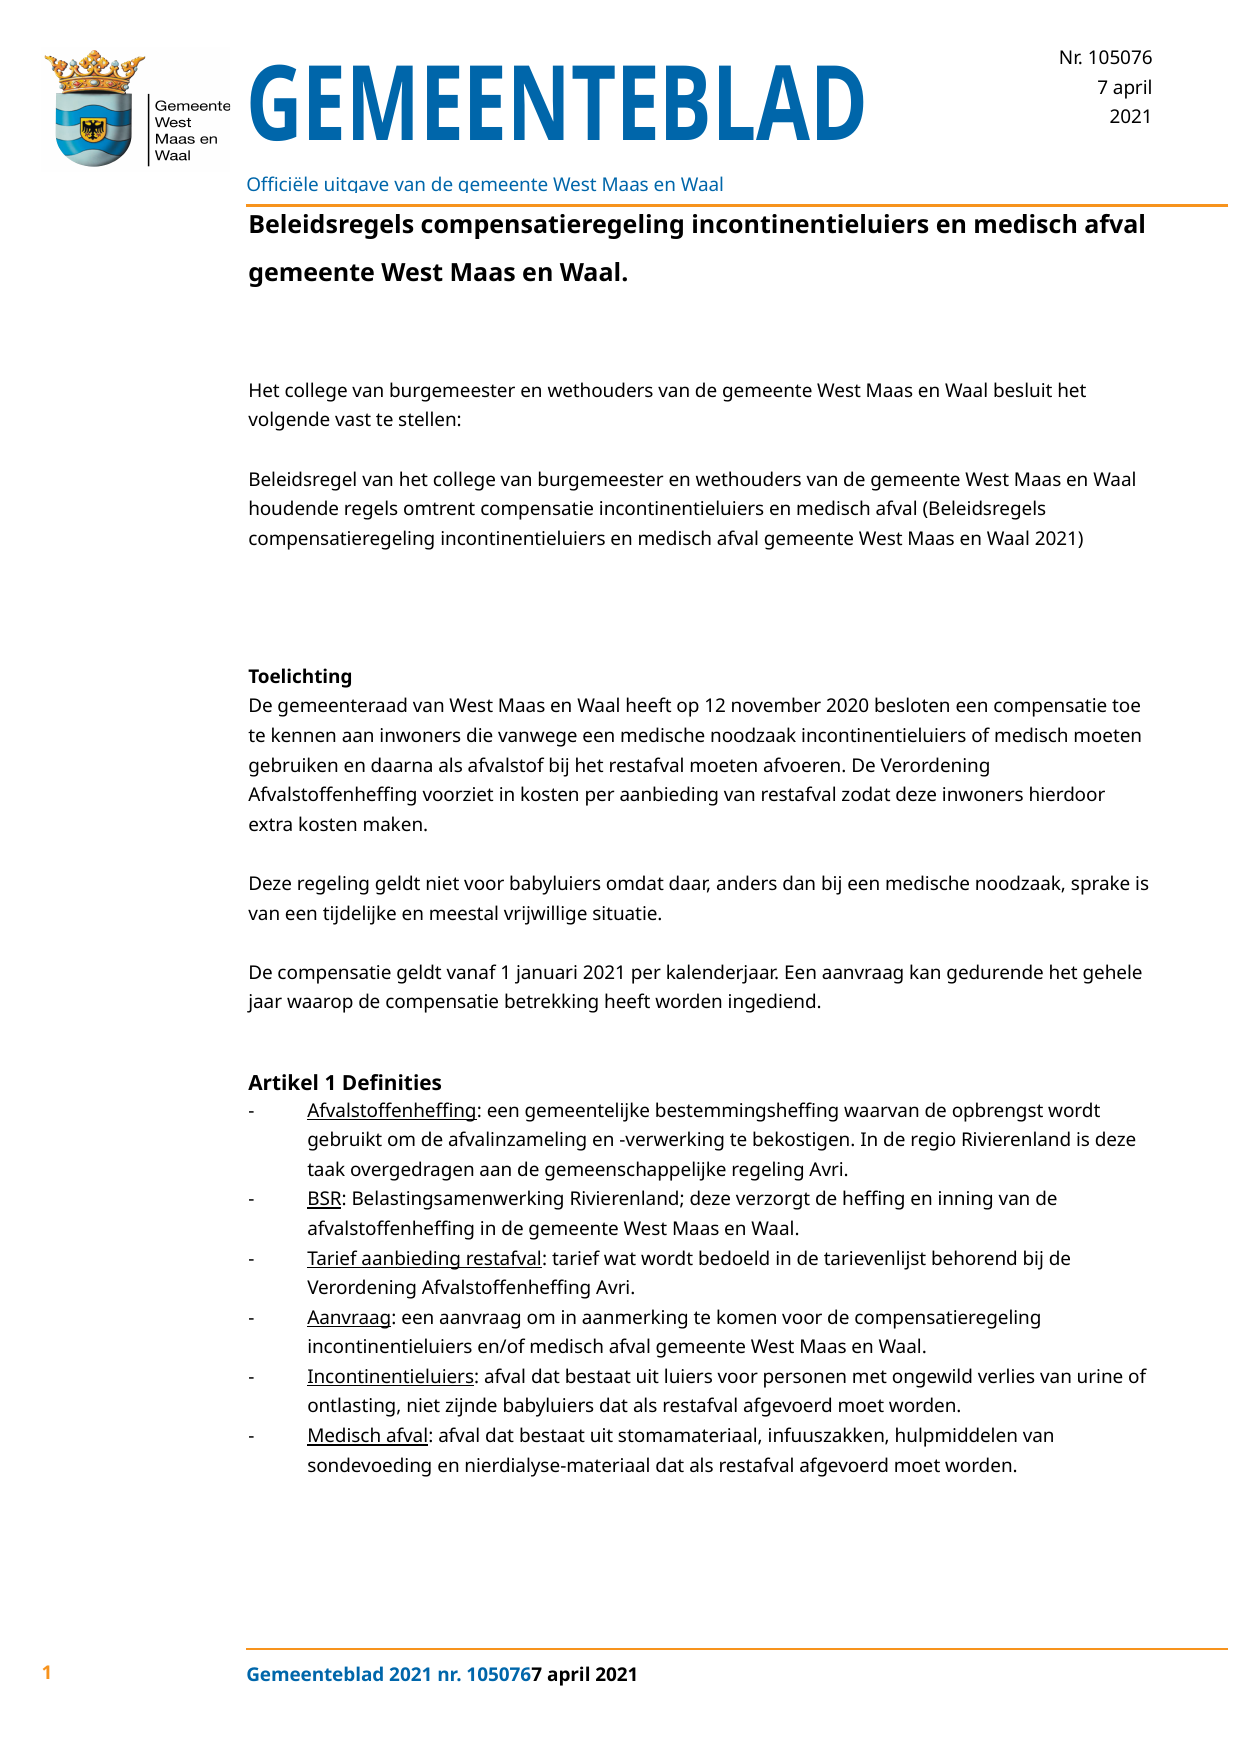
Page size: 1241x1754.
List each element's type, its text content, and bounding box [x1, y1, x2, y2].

text De compensatie geldt vanaf 1 januari 2021 per kalenderjaar. Een aanvraag kan gedurende het gehele jaar waarop de compensatie betrekking heeft worden ingediend. [248, 959, 1152, 1014]
list Tarief aanbieding restafval: tarief wat wordt bedoeld in de tarievenlijst behorend bij de Verordening Afvalstoffenheffing Avri. [248, 1245, 1152, 1300]
list Medisch afval: afval dat bestaat uit stomamateriaal, infuuszakken, hulpmiddelen van sondevoeding en nierdialyse-materiaal dat als restafval afgevoerd moet worden. [248, 1422, 1152, 1478]
picture [41, 47, 231, 172]
list Aanvraag: een aanvraag om in aanmerking te komen voor de compensatieregeling incontinentieluiers en/of medisch afval gemeente West Maas en Waal. [248, 1304, 1152, 1359]
list BSR: Belastingsamenwerking Rivierenland; deze verzorgt de heffing en inning van de afvalstoffenheffing in de gemeente West Maas en Waal. [248, 1186, 1152, 1241]
text Het college van burgemeester en wethouders van de gemeente West Maas en Waal besluit het volgende vast te stellen: [248, 377, 1152, 432]
text Toelichting [248, 663, 1152, 689]
text Beleidsregel van het college van burgemeester en wethouders van de gemeente West Maas en Waal houdende regels omtrent compensatie incontinentieluiers en medisch afval (Beleidsregels compensatieregeling incontinentieluiers en medisch afval gemeente West Maas en Waal 2021) [248, 466, 1152, 551]
text De gemeenteraad van West Maas en Waal heeft op 12 november 2020 besloten een compensatie toe te kennen aan inwoners die vanwege een medische noodzaak incontinentieluiers of medisch moeten gebruiken en daarna als afvalstof bij het restafval moeten afvoeren. De Verordening Afvalstoffenheffing voorziet in kosten per aanbieding van restafval zodat deze inwoners hierdoor extra kosten maken. [248, 693, 1152, 837]
list Afvalstoffenheffing: een gemeentelijke bestemmingsheffing waarvan de opbrengst wordt gebruikt om de afvalinzameling en -verwerking te bekostigen. In de regio Rivierenland is deze taak overgedragen aan de gemeenschappelijke regeling Avri. [248, 1097, 1152, 1182]
list Incontinentieluiers: afval dat bestaat uit luiers voor personen met ongewild verlies van urine of ontlasting, niet zijnde babyluiers dat als restafval afgevoerd moet worden. [248, 1363, 1152, 1418]
text Deze regeling geldt niet voor babyluiers omdat daar, anders dan bij een medische noodzaak, sprake is van een tijdelijke en meestal vrijwillige situatie. [248, 870, 1152, 925]
text Artikel 1 Definities [248, 1068, 1152, 1097]
text Beleidsregels compensatieregeling incontinentieluiers en medisch afval gemeente West Maas en Waal. [248, 207, 1152, 288]
